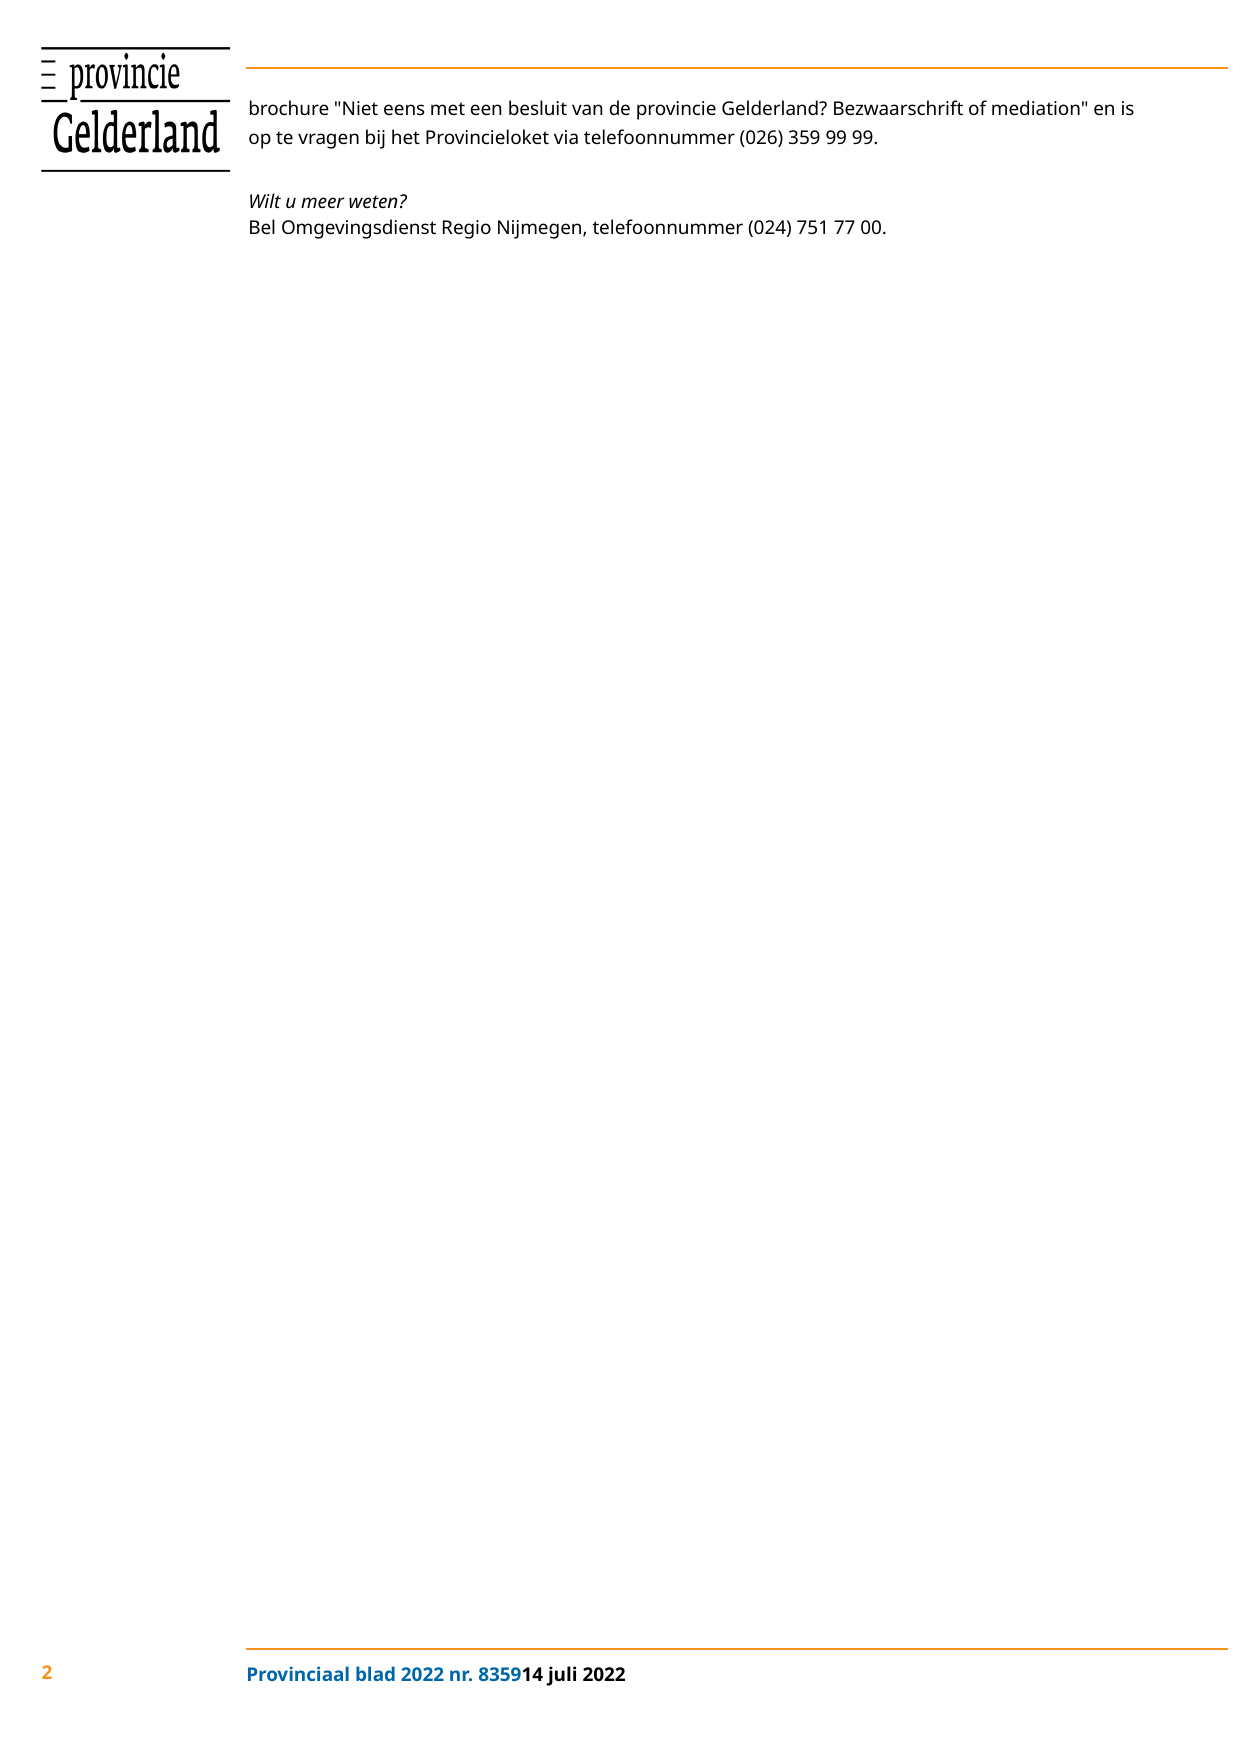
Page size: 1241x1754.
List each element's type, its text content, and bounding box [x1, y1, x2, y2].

text brochure "Niet eens met een besluit van de provincie Gelderland? Bezwaarschrift of mediation" en is op te vragen bij het Provincieloket via telefoonnummer (026) 359 99 99. [248, 95, 1152, 150]
picture [41, 47, 231, 172]
text Wilt u meer weten? [248, 188, 1152, 214]
text Bel Omgevingsdienst Regio Nijmegen, telefoonnummer (024) 751 77 00. [248, 214, 1152, 240]
